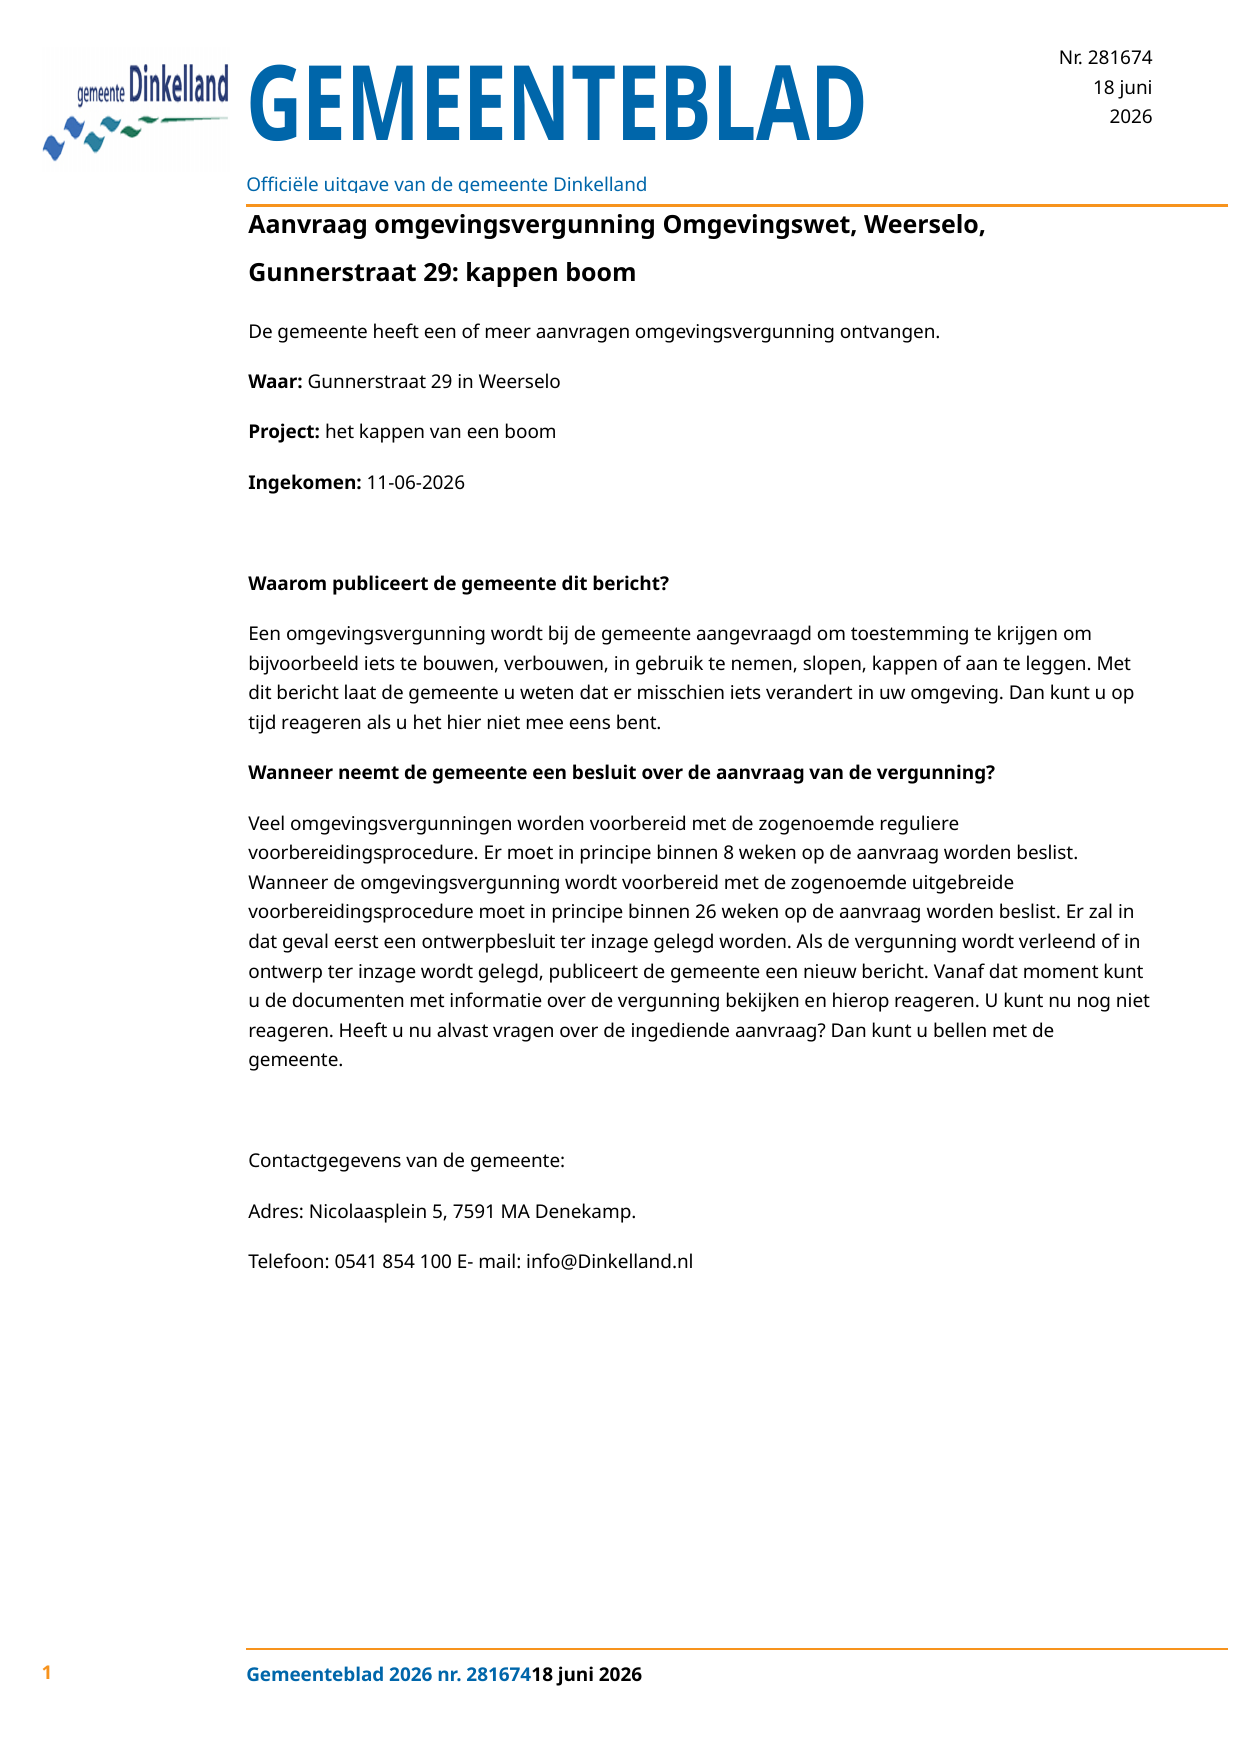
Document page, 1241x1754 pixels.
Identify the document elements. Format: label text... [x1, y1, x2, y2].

text De gemeente heeft een of meer aanvragen omgevingsvergunning ontvangen. [248, 318, 1152, 344]
text Adres: Nicolaasplein 5, 7591 MA Denekamp. [248, 1198, 1152, 1224]
text Veel omgevingsvergunningen worden voorbereid met de zogenoemde reguliere voorbereidingsprocedure. Er moet in principe binnen 8 weken op de aanvraag worden beslist. Wanneer de omgevingsvergunning wordt voorbereid met de zogenoemde uitgebreide voorbereidingsprocedure moet in principe binnen 26 weken op de aanvraag worden beslist. Er zal in dat geval eerst een ontwerpbesluit ter inzage gelegd worden. Als de vergunning wordt verleend of in ontwerp ter inzage wordt gelegd, publiceert de gemeente een nieuw bericht. Vanaf dat moment kunt u de documenten met informatie over de vergunning bekijken en hierop reageren. U kunt nu nog niet reageren. Heeft u nu alvast vragen over de ingediende aanvraag? Dan kunt u bellen met de gemeente. [248, 810, 1152, 1072]
picture [41, 47, 231, 172]
text Ingekomen: 11-06-2026 [248, 469, 1152, 495]
text Waar: Gunnerstraat 29 in Weerselo [248, 368, 1152, 394]
text Een omgevingsvergunning wordt bij de gemeente aangevraagd om toestemming te krijgen om bijvoorbeeld iets te bouwen, verbouwen, in gebruik te nemen, slopen, kappen of aan te leggen. Met dit bericht laat de gemeente u weten dat er misschien iets verandert in uw omgeving. Dan kunt u op tijd reageren als u het hier niet mee eens bent. [248, 620, 1152, 735]
text Project: het kappen van een boom [248, 419, 1152, 444]
text Wanneer neemt de gemeente een besluit over de aanvraag van de vergunning? [248, 759, 1152, 785]
text Waarom publiceert de gemeente dit bericht? [248, 570, 1152, 596]
text Telefoon: 0541 854 100 E- mail: info@Dinkelland.nl [248, 1248, 1152, 1274]
text Contactgegevens van de gemeente: [248, 1147, 1152, 1173]
text Aanvraag omgevingsvergunning Omgevingswet, Weerselo, Gunnerstraat 29: kappen boom [248, 207, 1152, 288]
